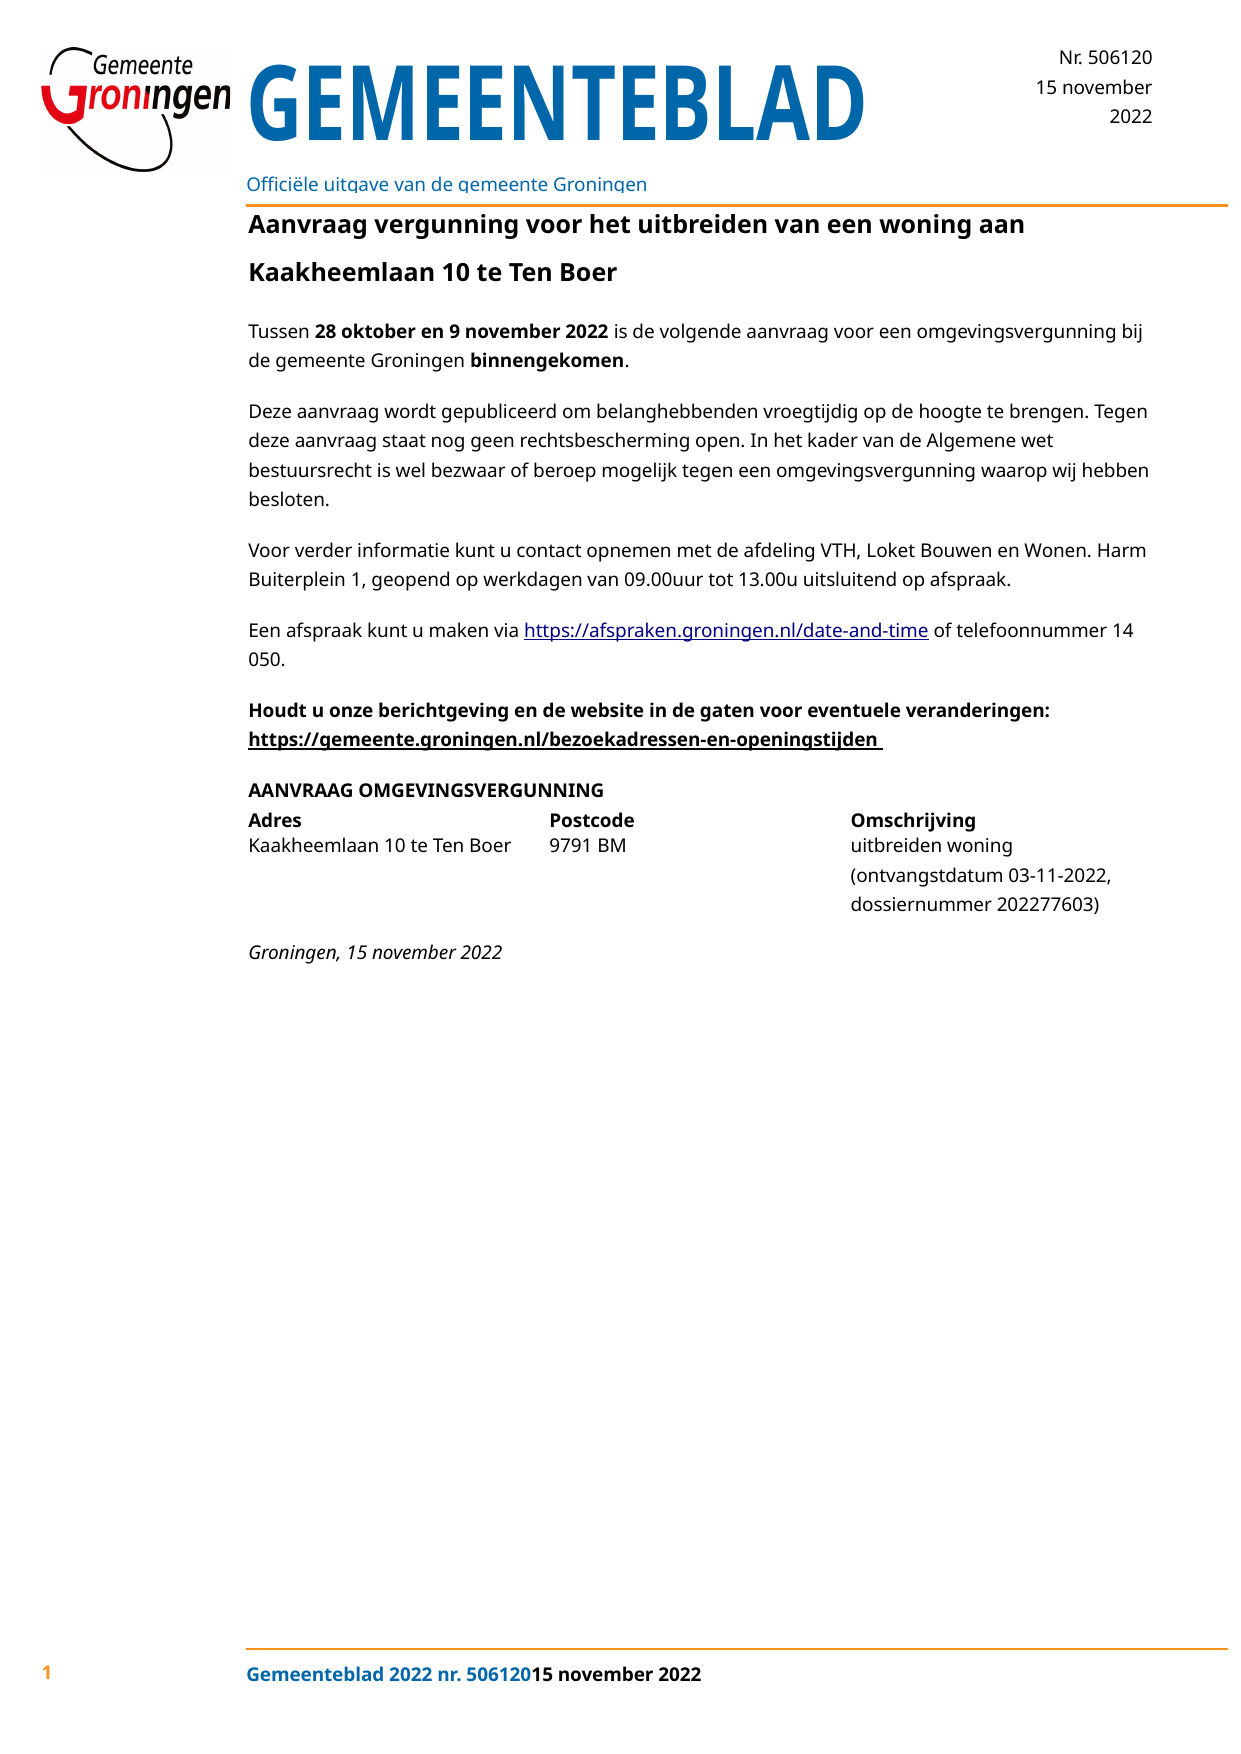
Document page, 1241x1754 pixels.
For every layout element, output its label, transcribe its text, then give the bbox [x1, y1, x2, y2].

table_header Adres [248, 807, 549, 832]
text Deze aanvraag wordt gepubliceerd om belanghebbenden vroegtijdig op de hoogte te brengen. Tegen deze aanvraag staat nog geen rechtsbescherming open. In het kader van de Algemene wet bestuursrecht is wel bezwaar of beroep mogelijk tegen een omgevingsvergunning waarop wij hebben besloten. [248, 398, 1152, 512]
text Tussen 28 oktober en 9 november 2022 is de volgende aanvraag voor een omgevingsvergunning bij de gemeente Groningen binnengekomen. [248, 318, 1152, 373]
text Een afspraak kunt u maken via https://afspraken.groningen.nl/date-and-time of telefoonnummer 14 050. [248, 617, 1152, 672]
text Voor verder informatie kunt u contact opnemen met de afdeling VTH, Loket Bouwen en Wonen. Harm Buiterplein 1, geopend op werkdagen van 09.00uur tot 13.00u uitsluitend op afspraak. [248, 537, 1152, 592]
text Groningen, 15 november 2022 [248, 939, 1152, 964]
table_header Omschrijving [850, 807, 1152, 832]
text Aanvraag vergunning voor het uitbreiden van een woning aan Kaakheemlaan 10 te Ten Boer [248, 207, 1152, 288]
table_cell 9791 BM [549, 833, 850, 917]
picture [41, 47, 231, 172]
text Houdt u onze berichtgeving en de website in de gaten voor eventuele veranderingen: https://gemeente.groningen.nl/bezoekadressen-en-openingstijden [248, 697, 1152, 752]
table_header Postcode [549, 807, 850, 832]
table_cell uitbreiden woning (ontvangstdatum 03-11-2022, dossiernummer 202277603) [850, 833, 1152, 917]
table_cell Kaakheemlaan 10 te Ten Boer [248, 833, 549, 917]
text AANVRAAG OMGEVINGSVERGUNNING [248, 777, 1152, 803]
